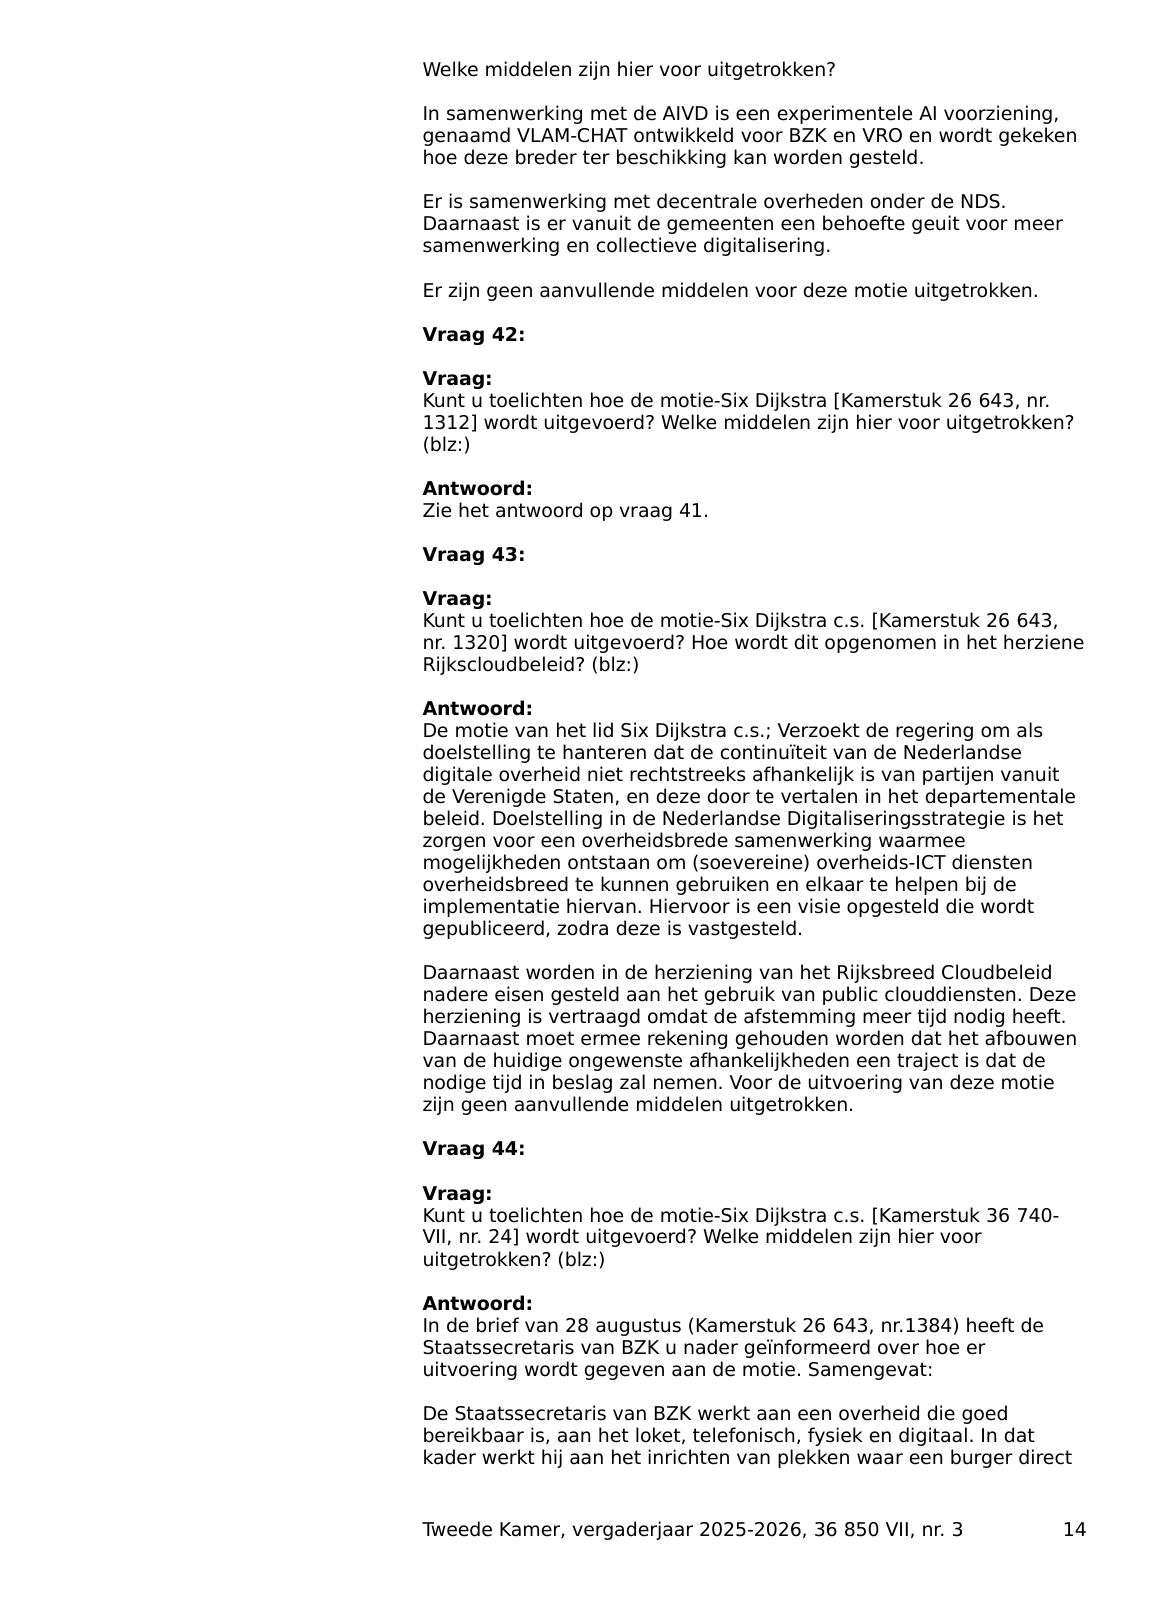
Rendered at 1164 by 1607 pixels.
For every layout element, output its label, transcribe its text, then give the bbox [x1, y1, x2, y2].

text Vraag: [422, 368, 1087, 390]
text In de brief van 28 augustus (Kamerstuk 26 643, nr.1384) heeft de Staatssecretaris van BZK u nader geïnformeerd over hoe er uitvoering wordt gegeven aan de motie. Samengevat: [422, 1314, 1087, 1381]
text In samenwerking met de AIVD is een experimentele AI voorziening, genaamd VLAM-CHAT ontwikkeld voor BZK en VRO en wordt gekeken hoe deze breder ter beschikking kan worden gesteld. [422, 103, 1087, 169]
text De motie van het lid Six Dijkstra c.s.; Verzoekt de regering om als doelstelling te hanteren dat de continuïteit van de Nederlandse digitale overheid niet rechtstreeks afhankelijk is van partijen vanuit de Verenigde Staten, en deze door te vertalen in het departementale beleid. Doelstelling in de Nederlandse Digitaliseringsstrategie is het zorgen voor een overheidsbrede samenwerking waarmee mogelijkheden ontstaan om (soevereine) overheids-ICT diensten overheidsbreed te kunnen gebruiken en elkaar te helpen bij de implementatie hiervan. Hiervoor is een visie opgesteld die wordt gepubliceerd, zodra deze is vastgesteld. [422, 720, 1087, 940]
text Er is samenwerking met decentrale overheden onder de NDS. Daarnaast is er vanuit de gemeenten een behoefte geuit voor meer samenwerking en collectieve digitalisering. [422, 191, 1087, 257]
text Er zijn geen aanvullende middelen voor deze motie uitgetrokken. [422, 279, 1087, 301]
text Kunt u toelichten hoe de motie-Six Dijkstra c.s. [Kamerstuk 26 643, nr. 1320] wordt uitgevoerd? Hoe wordt dit opgenomen in het herziene Rijkscloudbeleid? (blz:) [422, 610, 1087, 676]
text Zie het antwoord op vraag 41. [422, 500, 1087, 522]
text Antwoord: [422, 698, 1087, 720]
text Antwoord: [422, 478, 1087, 500]
text Daarnaast worden in de herziening van het Rijksbreed Cloudbeleid nadere eisen gesteld aan het gebruik van public clouddiensten. Deze herziening is vertraagd omdat de afstemming meer tijd nodig heeft. Daarnaast moet ermee rekening gehouden worden dat het afbouwen van de huidige ongewenste afhankelijkheden een traject is dat de nodige tijd in beslag zal nemen. Voor de uitvoering van deze motie zijn geen aanvullende middelen uitgetrokken. [422, 962, 1087, 1116]
subtitle Vraag 43: [422, 544, 1087, 566]
text Antwoord: [422, 1293, 1087, 1314]
text Kunt u toelichten hoe de motie-Six Dijkstra c.s. [Kamerstuk 36 740-VII, nr. 24] wordt uitgevoerd? Welke middelen zijn hier voor uitgetrokken? (blz:) [422, 1204, 1087, 1270]
subtitle Vraag 44: [422, 1138, 1087, 1160]
text Vraag: [422, 588, 1087, 610]
text Welke middelen zijn hier voor uitgetrokken? [422, 59, 1087, 81]
text Kunt u toelichten hoe de motie-Six Dijkstra [Kamerstuk 26 643, nr. 1312] wordt uitgevoerd? Welke middelen zijn hier voor uitgetrokken? (blz:) [422, 390, 1087, 456]
subtitle Vraag 42: [422, 324, 1087, 346]
text De Staatssecretaris van BZK werkt aan een overheid die goed bereikbaar is, aan het loket, telefonisch, fysiek en digitaal. In dat kader werkt hij aan het inrichten van plekken waar een burger direct [422, 1403, 1087, 1469]
text Vraag: [422, 1182, 1087, 1204]
